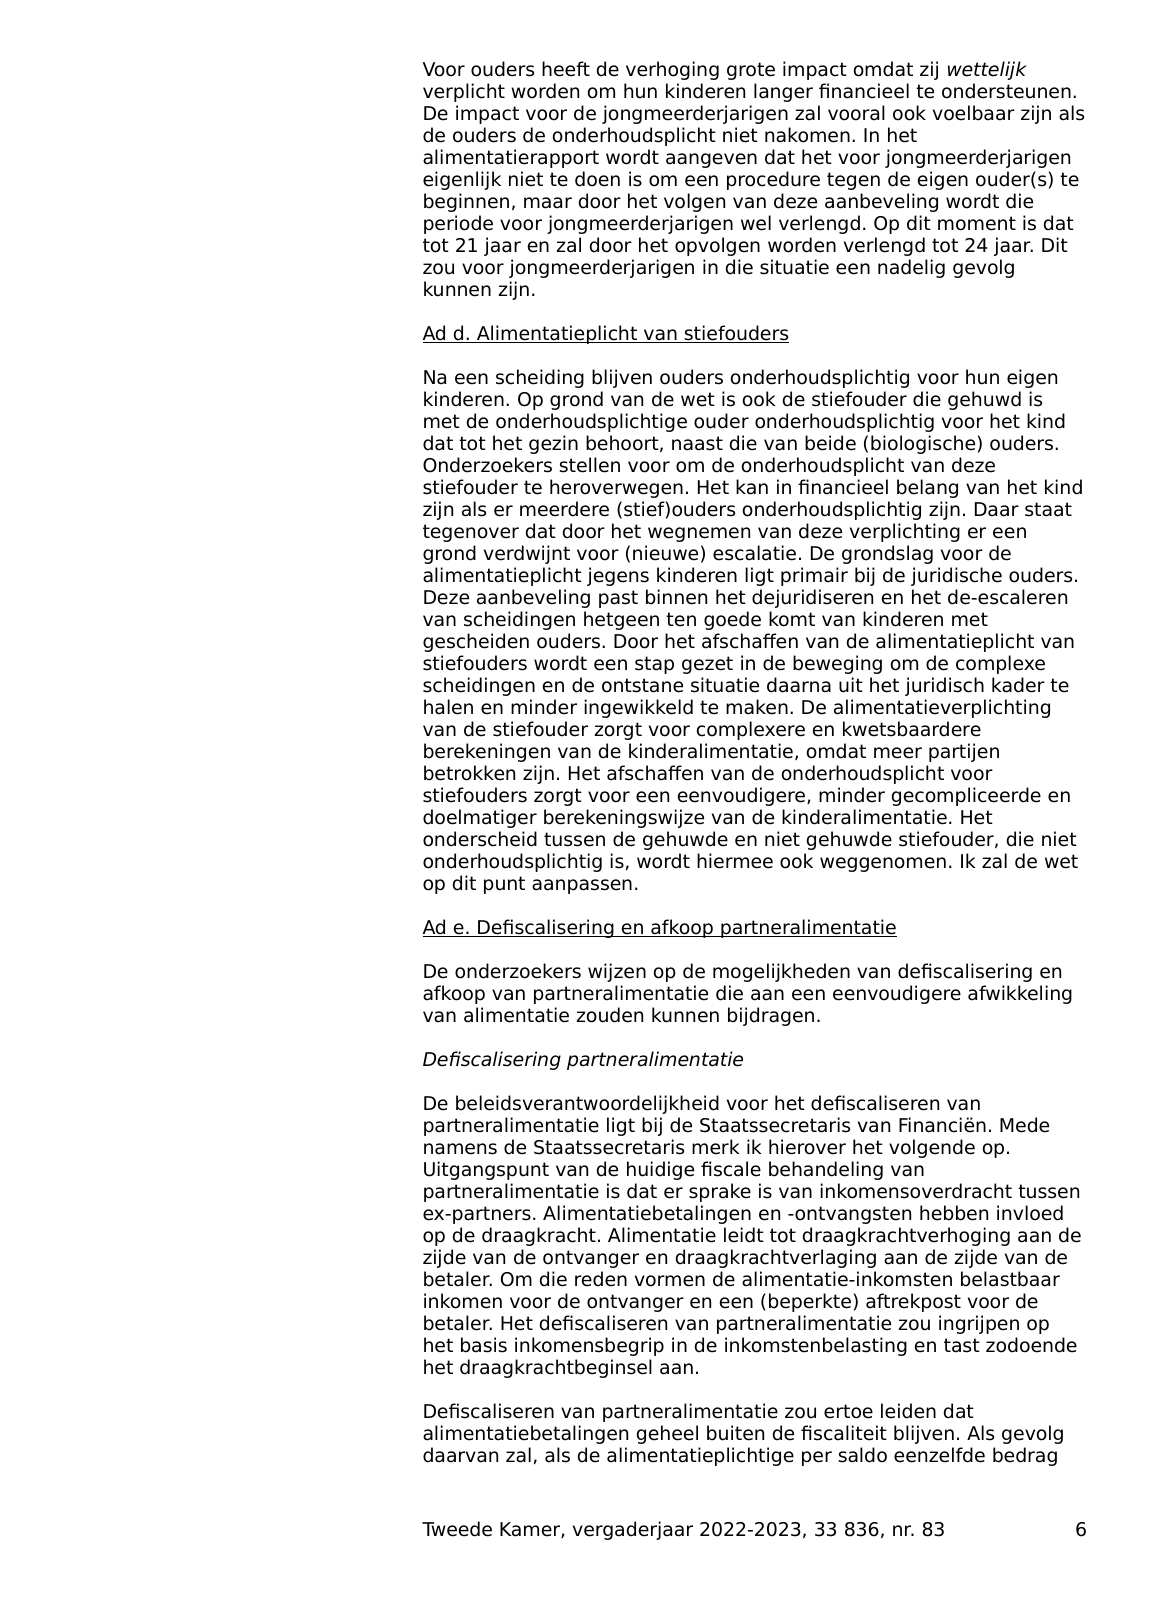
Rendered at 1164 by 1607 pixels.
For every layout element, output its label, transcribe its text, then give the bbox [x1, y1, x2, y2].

subtitle Ad d. Alimentatieplicht van stiefouders [422, 323, 1087, 345]
text Voor ouders heeft de verhoging grote impact omdat zij wettelijk verplicht worden om hun kinderen langer financieel te ondersteunen. De impact voor de jongmeerderjarigen zal vooral ook voelbaar zijn als de ouders de onderhoudsplicht niet nakomen. In het alimentatierapport wordt aangeven dat het voor jongmeerderjarigen eigenlijk niet te doen is om een procedure tegen de eigen ouder(s) te beginnen, maar door het volgen van deze aanbeveling wordt die periode voor jongmeerderjarigen wel verlengd. Op dit moment is dat tot 21 jaar en zal door het opvolgen worden verlengd tot 24 jaar. Dit zou voor jongmeerderjarigen in die situatie een nadelig gevolg kunnen zijn. [422, 59, 1087, 301]
subtitle Defiscalisering partneralimentatie [422, 1049, 1087, 1071]
subtitle Ad e. Defiscalisering en afkoop partneralimentatie [422, 917, 1087, 939]
text De beleidsverantwoordelijkheid voor het defiscaliseren van partneralimentatie ligt bij de Staatssecretaris van Financiën. Mede namens de Staatssecretaris merk ik hierover het volgende op. Uitgangspunt van de huidige fiscale behandeling van partneralimentatie is dat er sprake is van inkomensoverdracht tussen ex-partners. Alimentatiebetalingen en -ontvangsten hebben invloed op de draagkracht. Alimentatie leidt tot draagkrachtverhoging aan de zijde van de ontvanger en draagkrachtverlaging aan de zijde van de betaler. Om die reden vormen de alimentatie-inkomsten belastbaar inkomen voor de ontvanger en een (beperkte) aftrekpost voor de betaler. Het defiscaliseren van partneralimentatie zou ingrijpen op het basis inkomensbegrip in de inkomstenbelasting en tast zodoende het draagkrachtbeginsel aan. [422, 1093, 1087, 1379]
text Defiscaliseren van partneralimentatie zou ertoe leiden dat alimentatiebetalingen geheel buiten de fiscaliteit blijven. Als gevolg daarvan zal, als de alimentatieplichtige per saldo eenzelfde bedrag [422, 1401, 1087, 1467]
text Na een scheiding blijven ouders onderhoudsplichtig voor hun eigen kinderen. Op grond van de wet is ook de stiefouder die gehuwd is met de onderhoudsplichtige ouder onderhoudsplichtig voor het kind dat tot het gezin behoort, naast die van beide (biologische) ouders. Onderzoekers stellen voor om de onderhoudsplicht van deze stiefouder te heroverwegen. Het kan in financieel belang van het kind zijn als er meerdere (stief)ouders onderhoudsplichtig zijn. Daar staat tegenover dat door het wegnemen van deze verplichting er een grond verdwijnt voor (nieuwe) escalatie. De grondslag voor de alimentatieplicht jegens kinderen ligt primair bij de juridische ouders. Deze aanbeveling past binnen het dejuridiseren en het de-escaleren van scheidingen hetgeen ten goede komt van kinderen met gescheiden ouders. Door het afschaffen van de alimentatieplicht van stiefouders wordt een stap gezet in de beweging om de complexe scheidingen en de ontstane situatie daarna uit het juridisch kader te halen en minder ingewikkeld te maken. De alimentatieverplichting van de stiefouder zorgt voor complexere en kwetsbaardere berekeningen van de kinderalimentatie, omdat meer partijen betrokken zijn. Het afschaffen van de onderhoudsplicht voor stiefouders zorgt voor een eenvoudigere, minder gecompliceerde en doelmatiger berekeningswijze van de kinderalimentatie. Het onderscheid tussen de gehuwde en niet gehuwde stiefouder, die niet onderhoudsplichtig is, wordt hiermee ook weggenomen. Ik zal de wet op dit punt aanpassen. [422, 367, 1087, 895]
text De onderzoekers wijzen op de mogelijkheden van defiscalisering en afkoop van partneralimentatie die aan een eenvoudigere afwikkeling van alimentatie zouden kunnen bijdragen. [422, 961, 1087, 1027]
